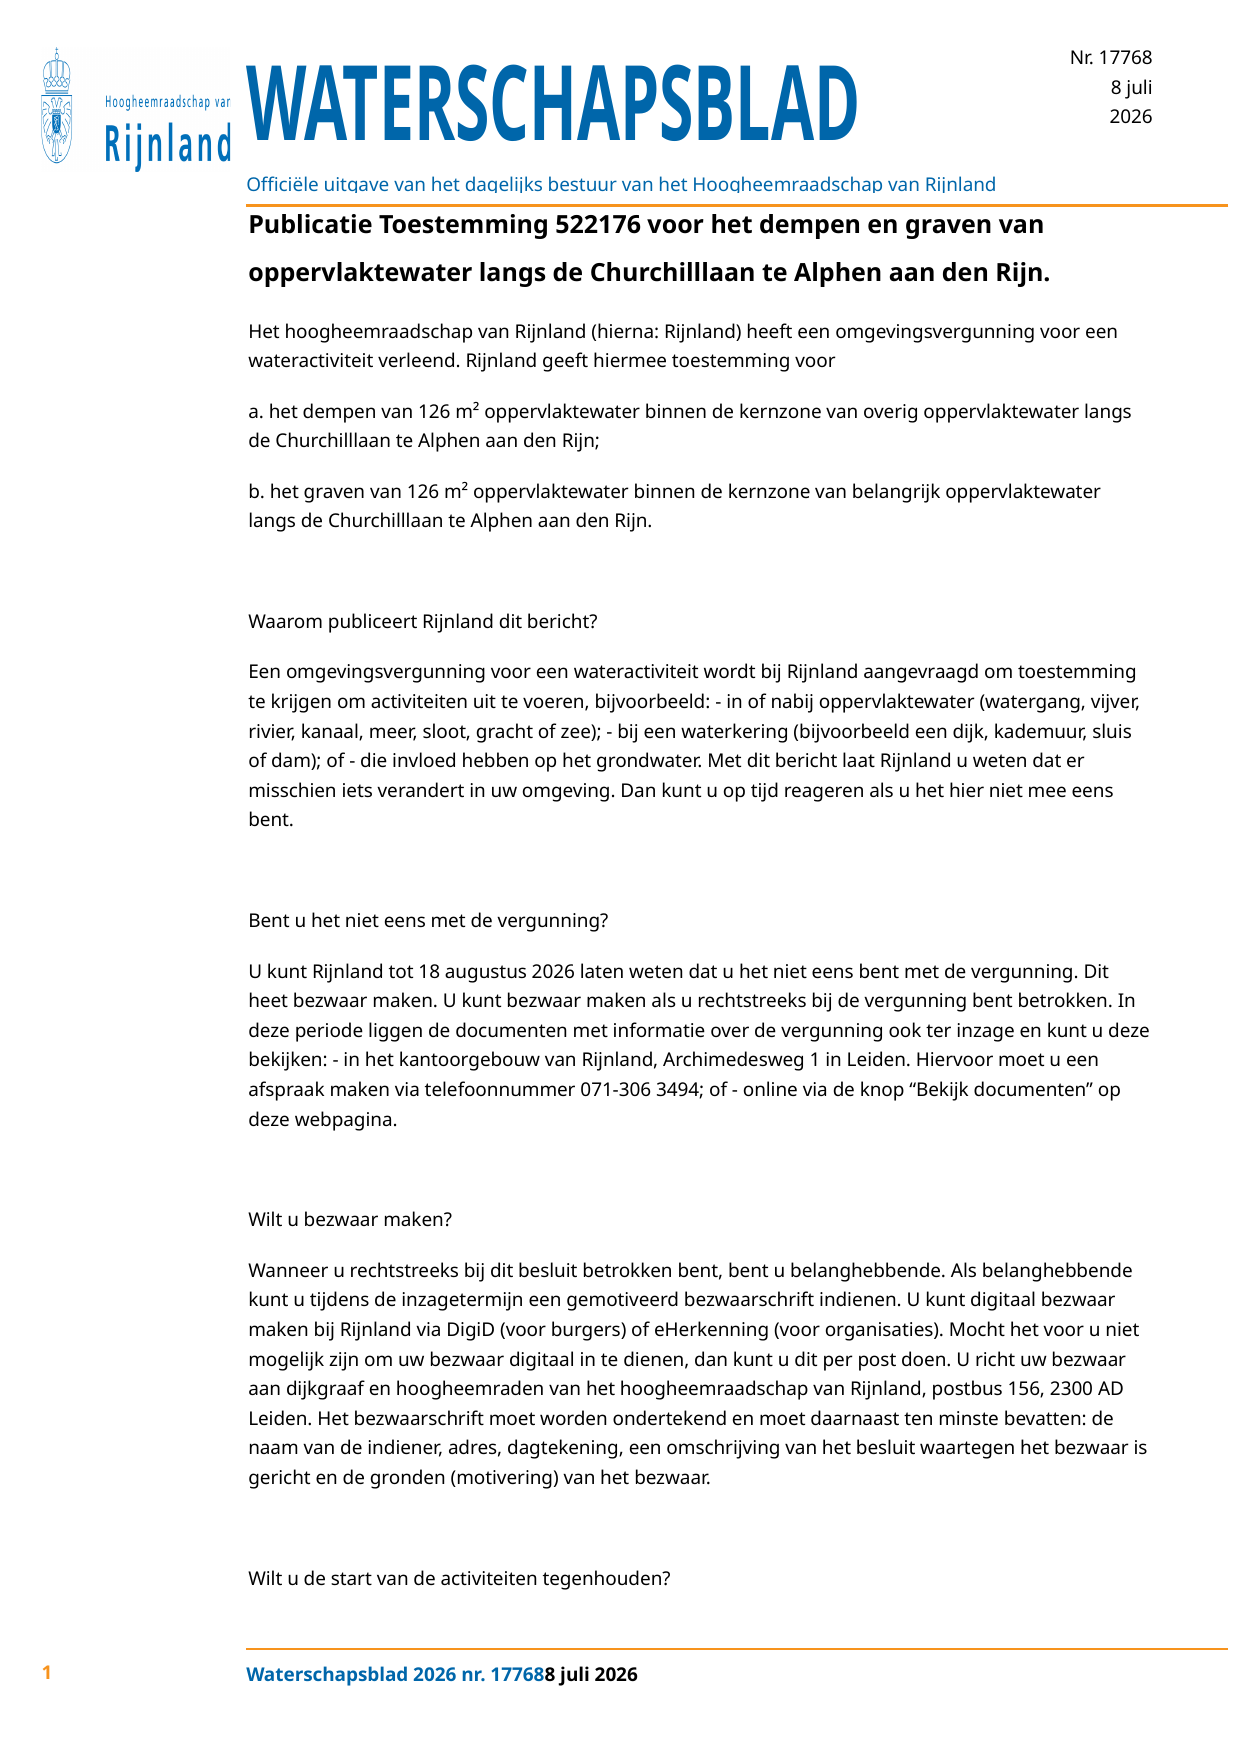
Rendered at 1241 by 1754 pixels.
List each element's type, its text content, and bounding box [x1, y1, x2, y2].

text a. het dempen van 126 m² oppervlaktewater binnen de kernzone van overig oppervlaktewater langs de Churchilllaan te Alphen aan den Rijn; [248, 398, 1152, 453]
text Wilt u bezwaar maken? [248, 1207, 1152, 1232]
text Een omgevingsvergunning voor een wateractiviteit wordt bij Rijnland aangevraagd om toestemming te krijgen om activiteiten uit te voeren, bijvoorbeeld: - in of nabij oppervlaktewater (watergang, vijver, rivier, kanaal, meer, sloot, gracht of zee); - bij een waterkering (bijvoorbeeld een dijk, kademuur, sluis of dam); of - die invloed hebben op het grondwater. Met dit bericht laat Rijnland u weten dat er misschien iets verandert in uw omgeving. Dan kunt u op tijd reageren als u het hier niet mee eens bent. [248, 659, 1152, 832]
text Wanneer u rechtstreeks bij dit besluit betrokken bent, bent u belanghebbende. Als belanghebbende kunt u tijdens de inzagetermijn een gemotiveerd bezwaarschrift indienen. U kunt digitaal bezwaar maken bij Rijnland via DigiD (voor burgers) of eHerkenning (voor organisaties). Mocht het voor u niet mogelijk zijn om uw bezwaar digitaal in te dienen, dan kunt u dit per post doen. U richt uw bezwaar aan dijkgraaf en hoogheemraden van het hoogheemraadschap van Rijnland, postbus 156, 2300 AD Leiden. Het bezwaarschrift moet worden ondertekend en moet daarnaast ten minste bevatten: de naam van de indiener, adres, dagtekening, een omschrijving van het besluit waartegen het bezwaar is gericht en de gronden (motivering) van het bezwaar. [248, 1257, 1152, 1490]
text Het hoogheemraadschap van Rijnland (hierna: Rijnland) heeft een omgevingsvergunning voor een wateractiviteit verleend. Rijnland geeft hiermee toestemming voor [248, 318, 1152, 373]
picture [41, 47, 231, 172]
text Wilt u de start van de activiteiten tegenhouden? [248, 1565, 1152, 1591]
text b. het graven van 126 m² oppervlaktewater binnen de kernzone van belangrijk oppervlaktewater langs de Churchilllaan te Alphen aan den Rijn. [248, 478, 1152, 533]
text Bent u het niet eens met de vergunning? [248, 907, 1152, 933]
text U kunt Rijnland tot 18 augustus 2026 laten weten dat u het niet eens bent met de vergunning. Dit heet bezwaar maken. U kunt bezwaar maken als u rechtstreeks bij de vergunning bent betrokken. In deze periode liggen de documenten met informatie over de vergunning ook ter inzage en kunt u deze bekijken: - in het kantoorgebouw van Rijnland, Archimedesweg 1 in Leiden. Hiervoor moet u een afspraak maken via telefoonnummer 071-306 3494; of - online via de knop “Bekijk documenten” op deze webpagina. [248, 958, 1152, 1132]
text Waarom publiceert Rijnland dit bericht? [248, 608, 1152, 634]
text Publicatie Toestemming 522176 voor het dempen en graven van oppervlaktewater langs de Churchilllaan te Alphen aan den Rijn. [248, 207, 1152, 288]
